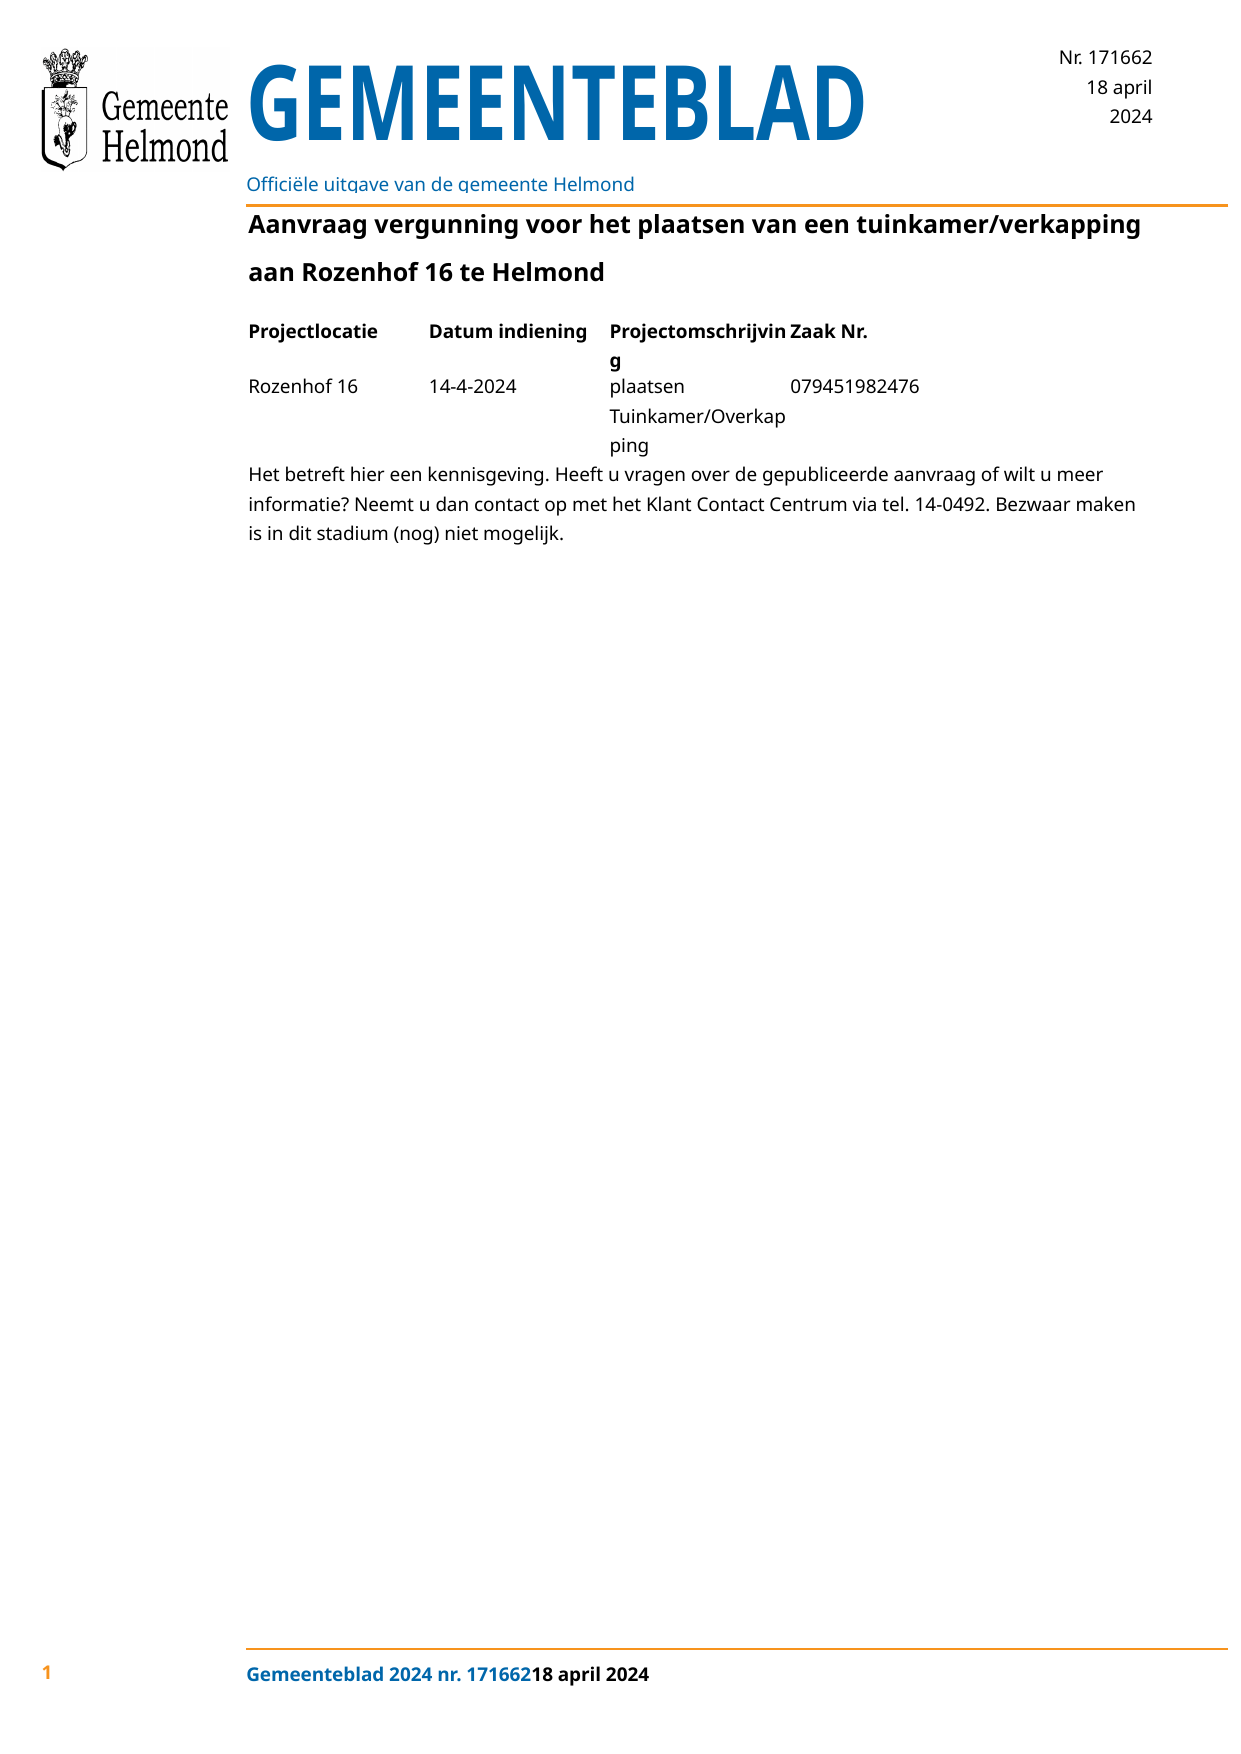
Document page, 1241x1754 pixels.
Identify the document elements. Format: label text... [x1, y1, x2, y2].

text Het betreft hier een kennisgeving. Heeft u vragen over de gepubliceerde aanvraag of wilt u meer informatie? Neemt u dan contact op met het Klant Contact Centrum via tel. 14-0492. Bezwaar maken is in dit stadium (nog) niet mogelijk. [248, 461, 1152, 546]
table_header Projectlocatie [248, 318, 429, 373]
picture [41, 47, 231, 172]
table_header Zaak Nr. [790, 318, 971, 373]
text Aanvraag vergunning voor het plaatsen van een tuinkamer/verkapping aan Rozenhof 16 te Helmond [248, 207, 1152, 288]
table_header [971, 318, 1152, 373]
table_cell Rozenhof 16 [248, 373, 429, 458]
table_cell 14-4-2024 [429, 373, 609, 458]
table_header Projectomschrijving [609, 318, 790, 373]
table_header Datum indiening [429, 318, 609, 373]
table_cell plaatsen Tuinkamer/Overkapping [609, 373, 790, 458]
table_cell 079451982476 [790, 373, 1152, 458]
